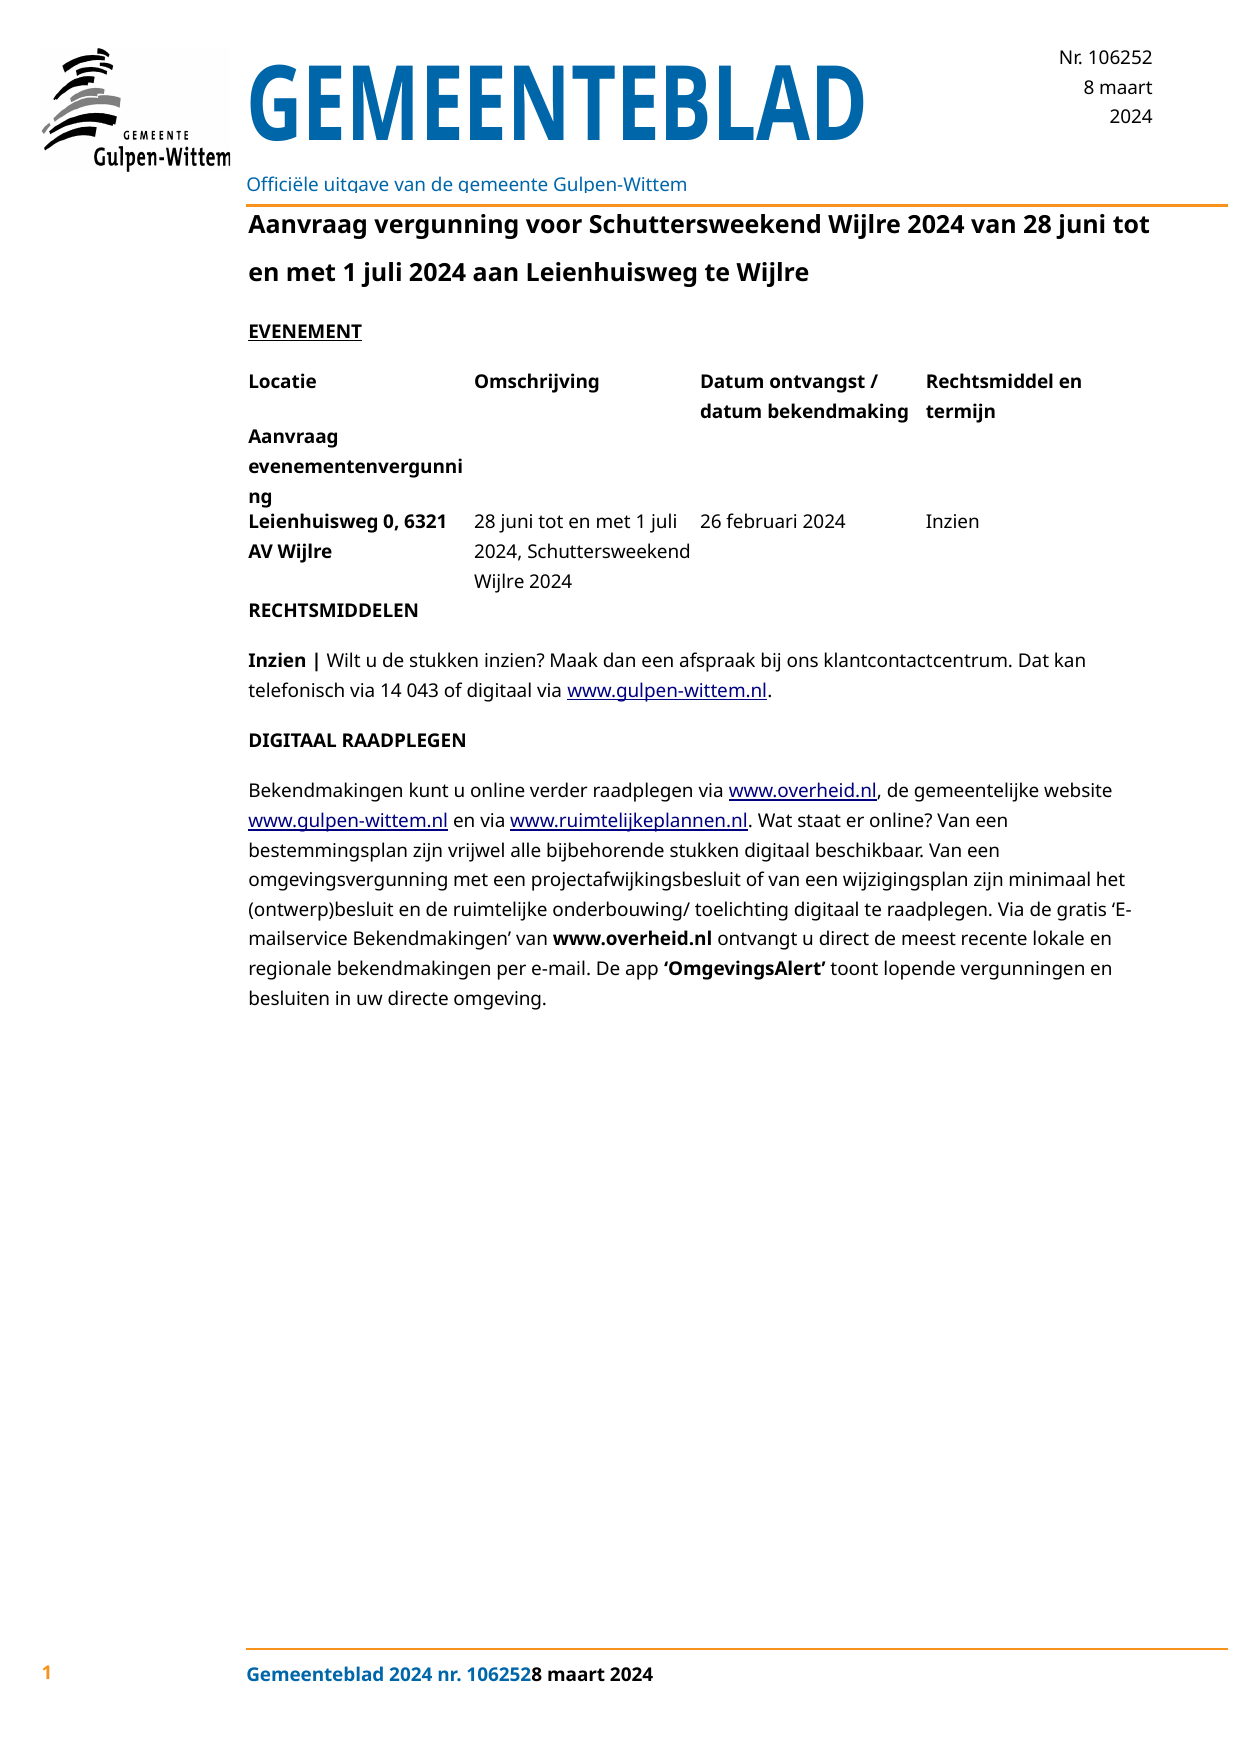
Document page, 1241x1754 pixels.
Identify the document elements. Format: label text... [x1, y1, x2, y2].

picture [41, 47, 231, 172]
table_cell Aanvraag evenementenvergunning [248, 424, 474, 509]
table_cell Leienhuisweg 0, 6321 AV Wijlre [248, 509, 474, 593]
text Inzien | Wilt u de stukken inzien? Maak dan een afspraak bij ons klantcontactcentrum. Dat kan telefonisch via 14 043 of digitaal via www.gulpen-wittem.nl. [248, 647, 1152, 702]
text DIGITAAL RAADPLEGEN [248, 727, 1152, 753]
text Aanvraag vergunning voor Schuttersweekend Wijlre 2024 van 28 juni tot en met 1 juli 2024 aan Leienhuisweg te Wijlre [248, 207, 1152, 288]
table_cell Inzien [926, 509, 1152, 593]
table_cell [474, 424, 700, 509]
text EVENEMENT [248, 318, 1152, 344]
table_cell 26 februari 2024 [700, 509, 926, 593]
text Bekendmakingen kunt u online verder raadplegen via www.overheid.nl, de gemeentelijke website www.gulpen-wittem.nl en via www.ruimtelijkeplannen.nl. Wat staat er online? Van een bestemmingsplan zijn vrijwel alle bijbehorende stukken digitaal beschikbaar. Van een omgevingsvergunning met een projectafwijkingsbesluit of van een wijzigingsplan zijn minimaal het (ontwerp)besluit en de ruimtelijke onderbouwing/ toelichting digitaal te raadplegen. Via de gratis ‘E-mailservice Bekendmakingen’ van www.overheid.nl ontvangt u direct de meest recente lokale en regionale bekendmakingen per e-mail. De app ‘OmgevingsAlert’ toont lopende vergunningen en besluiten in uw directe omgeving. [248, 778, 1152, 1010]
text RECHTSMIDDELEN [248, 597, 1152, 622]
table_cell [926, 424, 1152, 509]
table_cell 28 juni tot en met 1 juli 2024, Schuttersweekend Wijlre 2024 [474, 509, 700, 593]
table_header Datum ontvangst / datum bekendmaking [700, 369, 926, 424]
table_cell [700, 424, 926, 509]
table_header Omschrijving [474, 369, 700, 424]
table_header Rechtsmiddel en termijn [926, 369, 1152, 424]
table_header Locatie [248, 369, 474, 424]
